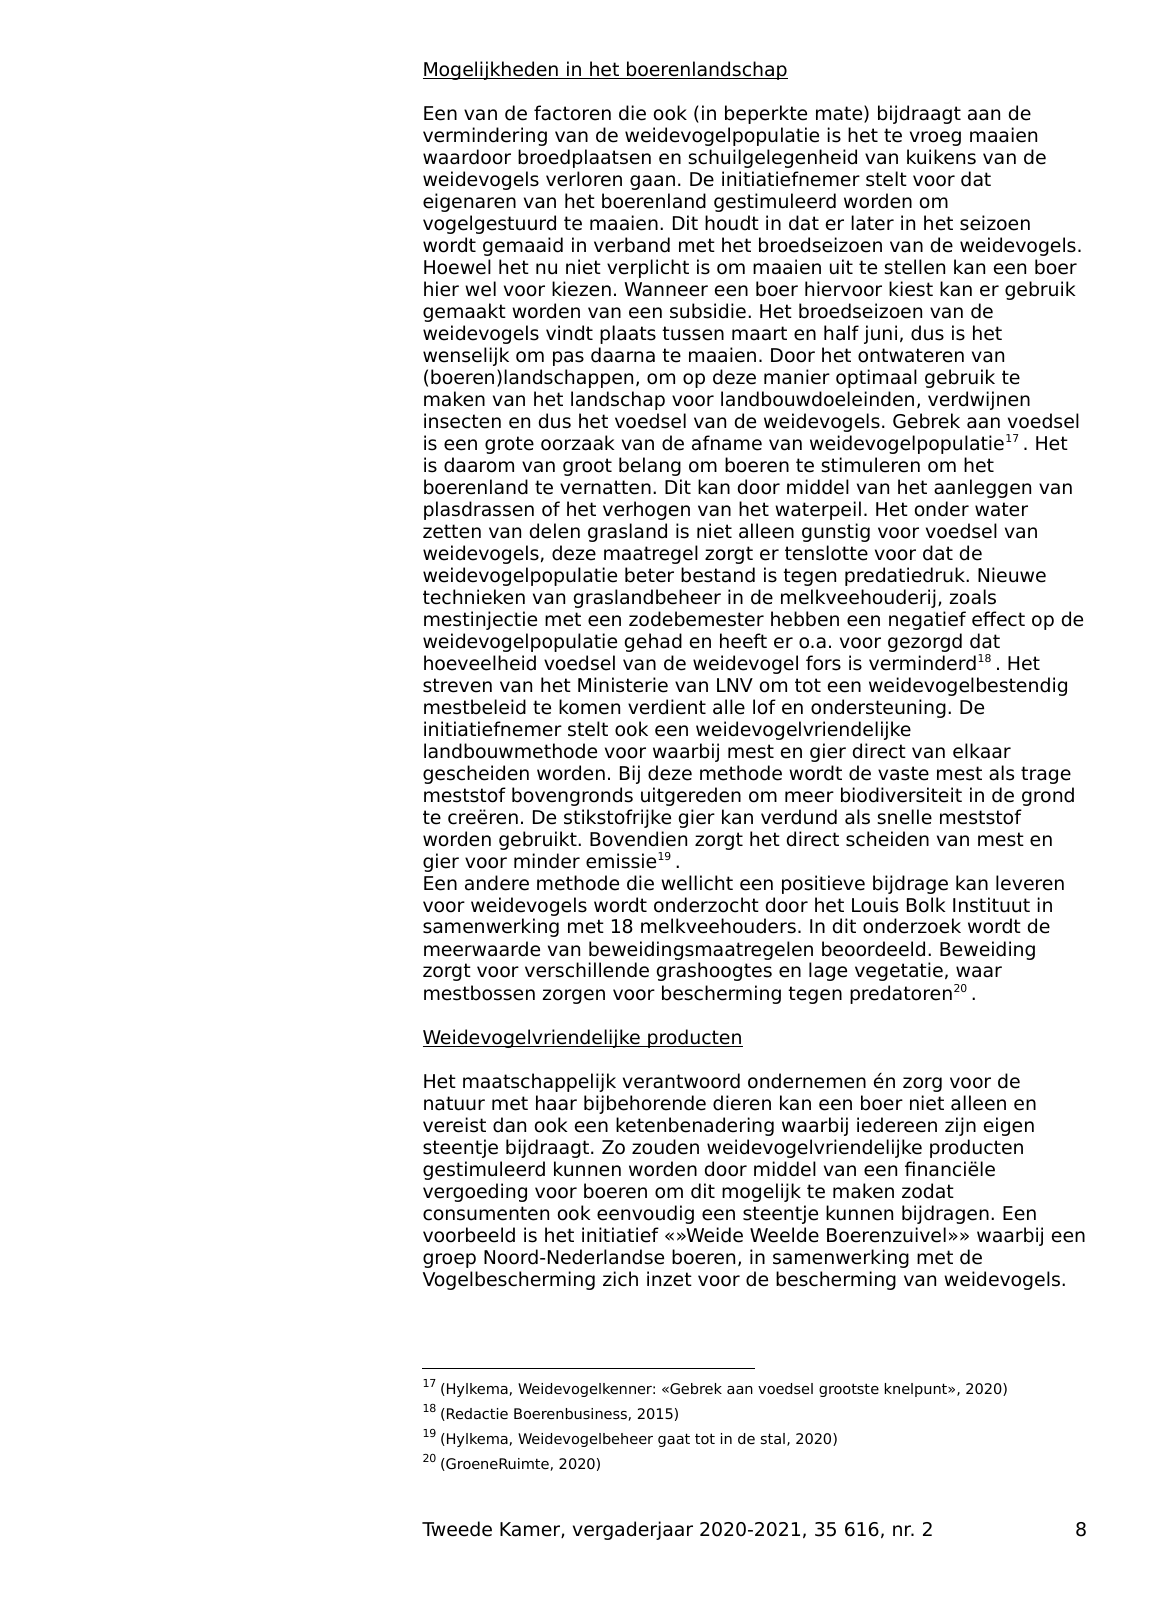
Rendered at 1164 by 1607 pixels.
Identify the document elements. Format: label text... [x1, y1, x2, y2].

subtitle Mogelijkheden in het boerenlandschap [422, 59, 1087, 81]
text Het maatschappelijk verantwoord ondernemen én zorg voor de natuur met haar bijbehorende dieren kan een boer niet alleen en vereist dan ook een ketenbenadering waarbij iedereen zijn eigen steentje bijdraagt. Zo zouden weidevogelvriendelijke producten gestimuleerd kunnen worden door middel van een financiële vergoeding voor boeren om dit mogelijk te maken zodat consumenten ook eenvoudig een steentje kunnen bijdragen. Een voorbeeld is het initiatief «»Weide Weelde Boerenzuivel»» waarbij een groep Noord-Nederlandse boeren, in samenwerking met de Vogelbescherming zich inzet voor de bescherming van weidevogels. [422, 1071, 1087, 1291]
text Een andere methode die wellicht een positieve bijdrage kan leveren voor weidevogels wordt onderzocht door het Louis Bolk Instituut in samenwerking met 18 melkveehouders. In dit onderzoek wordt de meerwaarde van beweidingsmaatregelen beoordeeld. Beweiding zorgt voor verschillende grashoogtes en lage vegetatie, waar mestbossen zorgen voor bescherming tegen predatoren. [422, 872, 1087, 1004]
text (Hylkema, Weidevogelbeheer gaat tot in de stal, 2020) [422, 1427, 1087, 1449]
text Een van de factoren die ook (in beperkte mate) bijdraagt aan de vermindering van de weidevogelpopulatie is het te vroeg maaien waardoor broedplaatsen en schuilgelegenheid van kuikens van de weidevogels verloren gaan. De initiatiefnemer stelt voor dat eigenaren van het boerenland gestimuleerd worden om vogelgestuurd te maaien. Dit houdt in dat er later in het seizoen wordt gemaaid in verband met het broedseizoen van de weidevogels. Hoewel het nu niet verplicht is om maaien uit te stellen kan een boer hier wel voor kiezen. Wanneer een boer hiervoor kiest kan er gebruik gemaakt worden van een subsidie. Het broedseizoen van de weidevogels vindt plaats tussen maart en half juni, dus is het wenselijk om pas daarna te maaien. Door het ontwateren van (boeren)landschappen, om op deze manier optimaal gebruik te maken van het landschap voor landbouwdoeleinden, verdwijnen insecten en dus het voedsel van de weidevogels. Gebrek aan voedsel is een grote oorzaak van de afname van weidevogelpopulatie. Het is daarom van groot belang om boeren te stimuleren om het boerenland te vernatten. Dit kan door middel van het aanleggen van plasdrassen of het verhogen van het waterpeil. Het onder water zetten van delen grasland is niet alleen gunstig voor voedsel van weidevogels, deze maatregel zorgt er tenslotte voor dat de weidevogelpopulatie beter bestand is tegen predatiedruk. Nieuwe technieken van graslandbeheer in de melkveehouderij, zoals mestinjectie met een zodebemester hebben een negatief effect op de weidevogelpopulatie gehad en heeft er o.a. voor gezorgd dat hoeveelheid voedsel van de weidevogel fors is verminderd. Het streven van het Ministerie van LNV om tot een weidevogelbestendig mestbeleid te komen verdient alle lof en ondersteuning. De initiatiefnemer stelt ook een weidevogelvriendelijke landbouwmethode voor waarbij mest en gier direct van elkaar gescheiden worden. Bij deze methode wordt de vaste mest als trage meststof bovengronds uitgereden om meer biodiversiteit in de grond te creëren. De stikstofrijke gier kan verdund als snelle meststof worden gebruikt. Bovendien zorgt het direct scheiden van mest en gier voor minder emissie. [422, 103, 1087, 872]
text (Hylkema, Weidevogelkenner: «Gebrek aan voedsel grootste knelpunt», 2020) [422, 1377, 1087, 1399]
text (Redactie Boerenbusiness, 2015) [422, 1402, 1087, 1424]
text (GroeneRuimte, 2020) [422, 1452, 1087, 1474]
subtitle Weidevogelvriendelijke producten [422, 1027, 1087, 1048]
